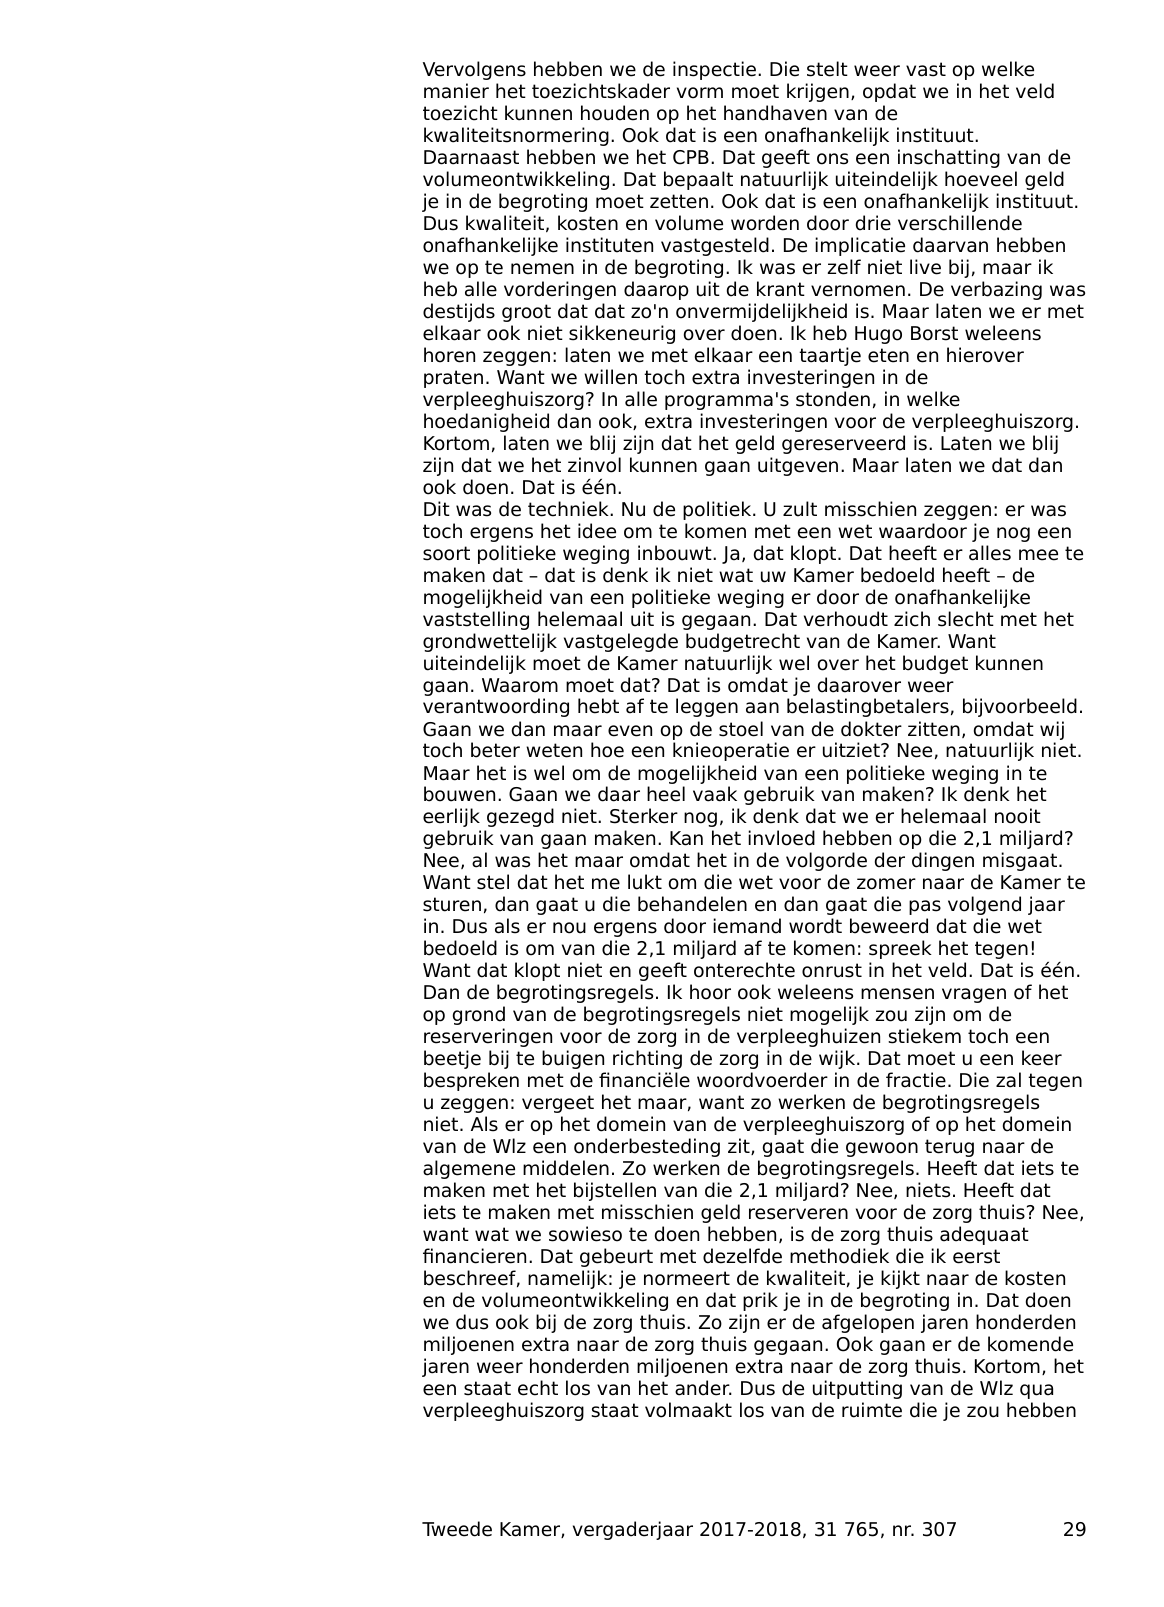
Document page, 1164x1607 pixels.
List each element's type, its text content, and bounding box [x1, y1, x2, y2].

text Dan de begrotingsregels. Ik hoor ook weleens mensen vragen of het op grond van de begrotingsregels niet mogelijk zou zijn om de reserveringen voor de zorg in de verpleeghuizen stiekem toch een beetje bij te buigen richting de zorg in de wijk. Dat moet u een keer bespreken met de financiële woordvoerder in de fractie. Die zal tegen u zeggen: vergeet het maar, want zo werken de begrotingsregels niet. Als er op het domein van de verpleeghuiszorg of op het domein van de Wlz een onderbesteding zit, gaat die gewoon terug naar de algemene middelen. Zo werken de begrotingsregels. Heeft dat iets te maken met het bijstellen van die 2,1 miljard? Nee, niets. Heeft dat iets te maken met misschien geld reserveren voor de zorg thuis? Nee, want wat we sowieso te doen hebben, is de zorg thuis adequaat financieren. Dat gebeurt met dezelfde methodiek die ik eerst beschreef, namelijk: je normeert de kwaliteit, je kijkt naar de kosten en de volumeontwikkeling en dat prik je in de begroting in. Dat doen we dus ook bij de zorg thuis. Zo zijn er de afgelopen jaren honderden miljoenen extra naar de zorg thuis gegaan. Ook gaan er de komende jaren weer honderden miljoenen extra naar de zorg thuis. Kortom, het een staat echt los van het ander. Dus de uitputting van de Wlz qua verpleeghuiszorg staat volmaakt los van de ruimte die je zou hebben [422, 982, 1087, 1422]
text Dus kwaliteit, kosten en volume worden door drie verschillende onafhankelijke instituten vastgesteld. De implicatie daarvan hebben we op te nemen in de begroting. Ik was er zelf niet live bij, maar ik heb alle vorderingen daarop uit de krant vernomen. De verbazing was destijds groot dat dat zo'n onvermijdelijkheid is. Maar laten we er met elkaar ook niet sikkeneurig over doen. Ik heb Hugo Borst weleens horen zeggen: laten we met elkaar een taartje eten en hierover praten. Want we willen toch extra investeringen in de verpleeghuiszorg? In alle programma's stonden, in welke hoedanigheid dan ook, extra investeringen voor de verpleeghuiszorg. Kortom, laten we blij zijn dat het geld gereserveerd is. Laten we blij zijn dat we het zinvol kunnen gaan uitgeven. Maar laten we dat dan ook doen. Dat is één. [422, 213, 1087, 499]
text Dit was de techniek. Nu de politiek. U zult misschien zeggen: er was toch ergens het idee om te komen met een wet waardoor je nog een soort politieke weging inbouwt. Ja, dat klopt. Dat heeft er alles mee te maken dat – dat is denk ik niet wat uw Kamer bedoeld heeft – de mogelijkheid van een politieke weging er door de onafhankelijke vaststelling helemaal uit is gegaan. Dat verhoudt zich slecht met het grondwettelijk vastgelegde budgetrecht van de Kamer. Want uiteindelijk moet de Kamer natuurlijk wel over het budget kunnen gaan. Waarom moet dat? Dat is omdat je daarover weer verantwoording hebt af te leggen aan belastingbetalers, bijvoorbeeld. Gaan we dan maar even op de stoel van de dokter zitten, omdat wij toch beter weten hoe een knieoperatie er uitziet? Nee, natuurlijk niet. Maar het is wel om de mogelijkheid van een politieke weging in te bouwen. Gaan we daar heel vaak gebruik van maken? Ik denk het eerlijk gezegd niet. Sterker nog, ik denk dat we er helemaal nooit gebruik van gaan maken. Kan het invloed hebben op die 2,1 miljard? Nee, al was het maar omdat het in de volgorde der dingen misgaat. Want stel dat het me lukt om die wet voor de zomer naar de Kamer te sturen, dan gaat u die behandelen en dan gaat die pas volgend jaar in. Dus als er nou ergens door iemand wordt beweerd dat die wet bedoeld is om van die 2,1 miljard af te komen: spreek het tegen! Want dat klopt niet en geeft onterechte onrust in het veld. Dat is één. [422, 499, 1087, 982]
text Vervolgens hebben we de inspectie. Die stelt weer vast op welke manier het toezichtskader vorm moet krijgen, opdat we in het veld toezicht kunnen houden op het handhaven van de kwaliteitsnormering. Ook dat is een onafhankelijk instituut. [422, 59, 1087, 147]
text Daarnaast hebben we het CPB. Dat geeft ons een inschatting van de volumeontwikkeling. Dat bepaalt natuurlijk uiteindelijk hoeveel geld je in de begroting moet zetten. Ook dat is een onafhankelijk instituut. [422, 147, 1087, 213]
